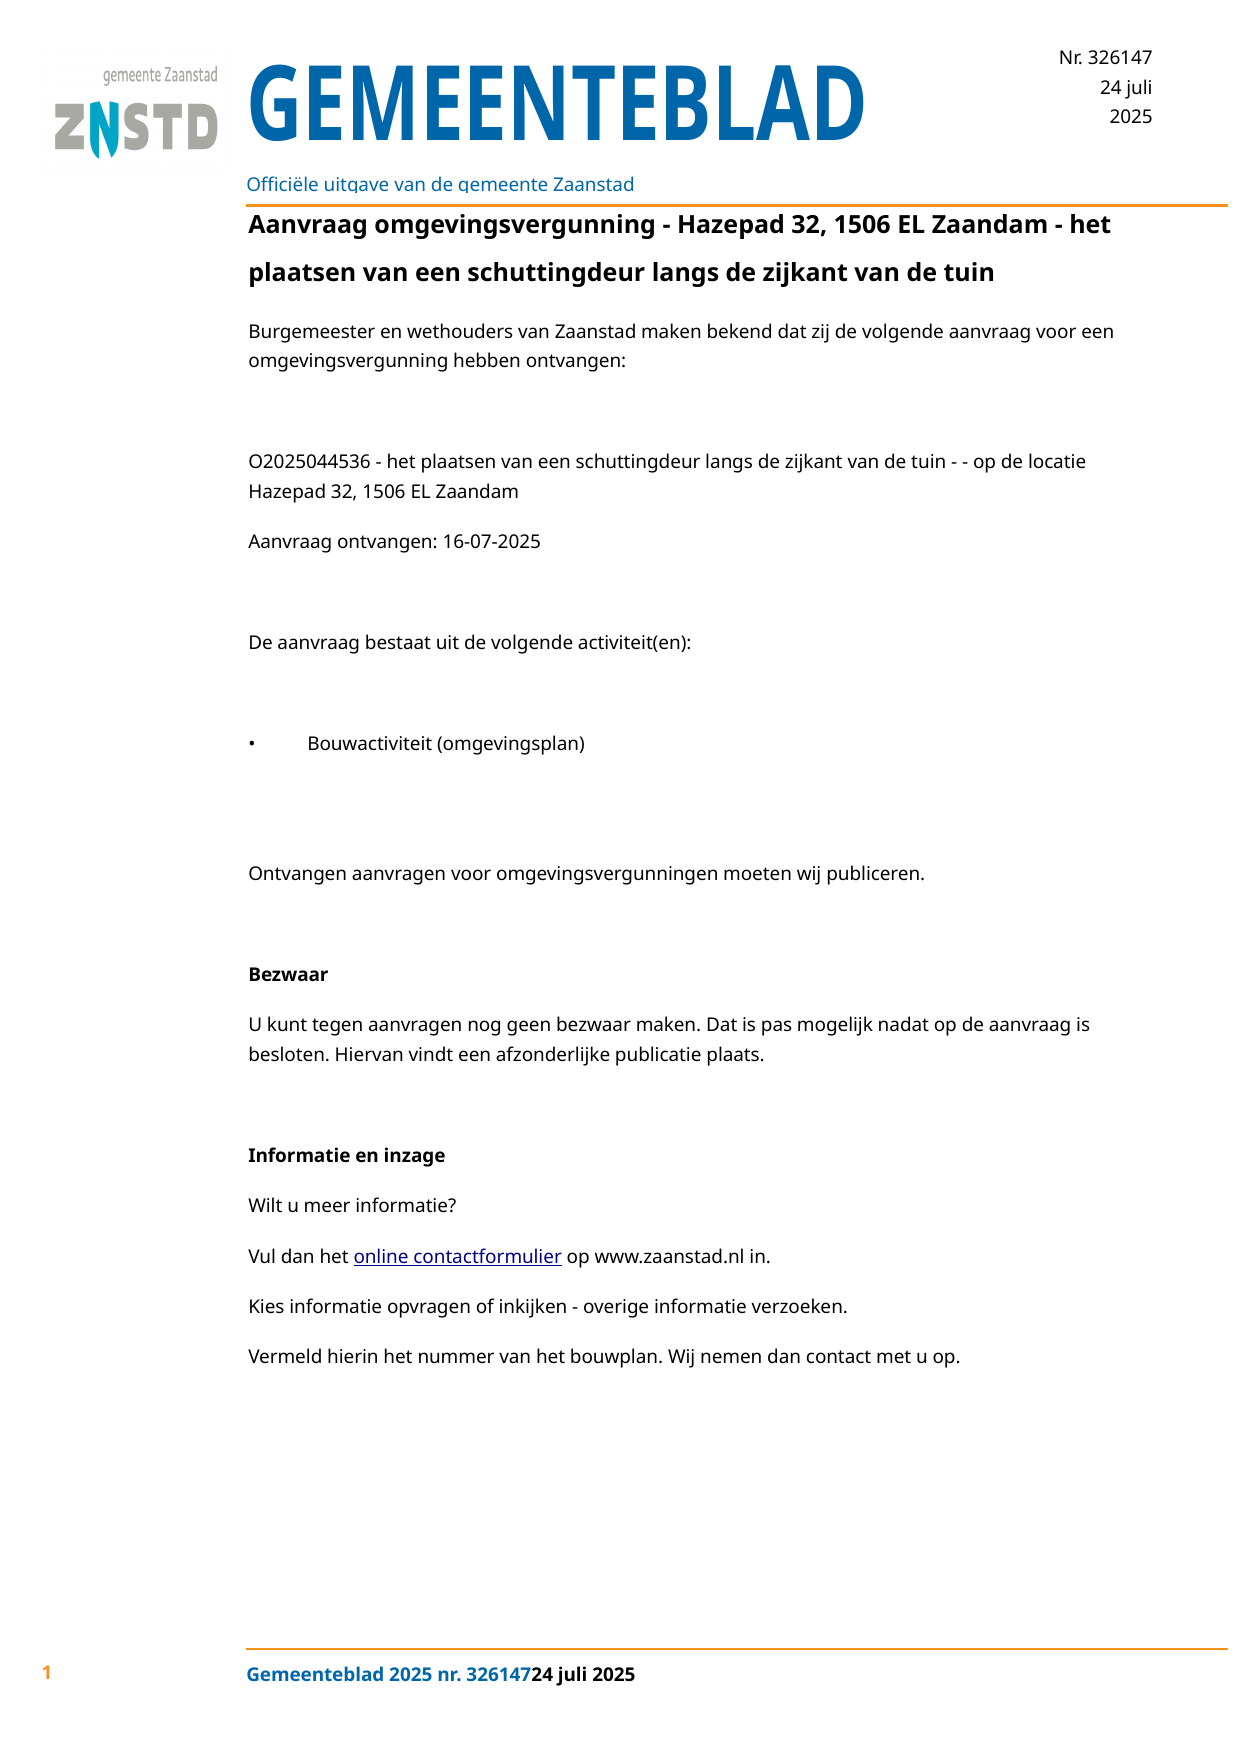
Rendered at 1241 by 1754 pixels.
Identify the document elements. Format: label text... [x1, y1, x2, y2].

picture [41, 47, 231, 172]
text Burgemeester en wethouders van Zaanstad maken bekend dat zij de volgende aanvraag voor een omgevingsvergunning hebben ontvangen: [248, 318, 1152, 373]
list Bouwactiviteit (omgevingsplan) [248, 730, 1152, 756]
text Informatie en inzage [248, 1142, 1152, 1168]
text Bezwaar [248, 961, 1152, 987]
text Vul dan het online contactformulier op www.zaanstad.nl in. [248, 1243, 1152, 1269]
text U kunt tegen aanvragen nog geen bezwaar maken. Dat is pas mogelijk nadat op de aanvraag is besloten. Hiervan vindt een afzonderlijke publicatie plaats. [248, 1012, 1152, 1067]
text O2025044536 - het plaatsen van een schuttingdeur langs de zijkant van de tuin - - op de locatie Hazepad 32, 1506 EL Zaandam [248, 448, 1152, 504]
text Vermeld hierin het nummer van het bouwplan. Wij nemen dan contact met u op. [248, 1344, 1152, 1369]
text Aanvraag ontvangen: 16-07-2025 [248, 528, 1152, 554]
text Kies informatie opvragen of inkijken - overige informatie verzoeken. [248, 1293, 1152, 1319]
text Wilt u meer informatie? [248, 1192, 1152, 1218]
text Ontvangen aanvragen voor omgevingsvergunningen moeten wij publiceren. [248, 860, 1152, 886]
text Aanvraag omgevingsvergunning - Hazepad 32, 1506 EL Zaandam - het plaatsen van een schuttingdeur langs de zijkant van de tuin [248, 207, 1152, 288]
text De aanvraag bestaat uit de volgende activiteit(en): [248, 629, 1152, 655]
